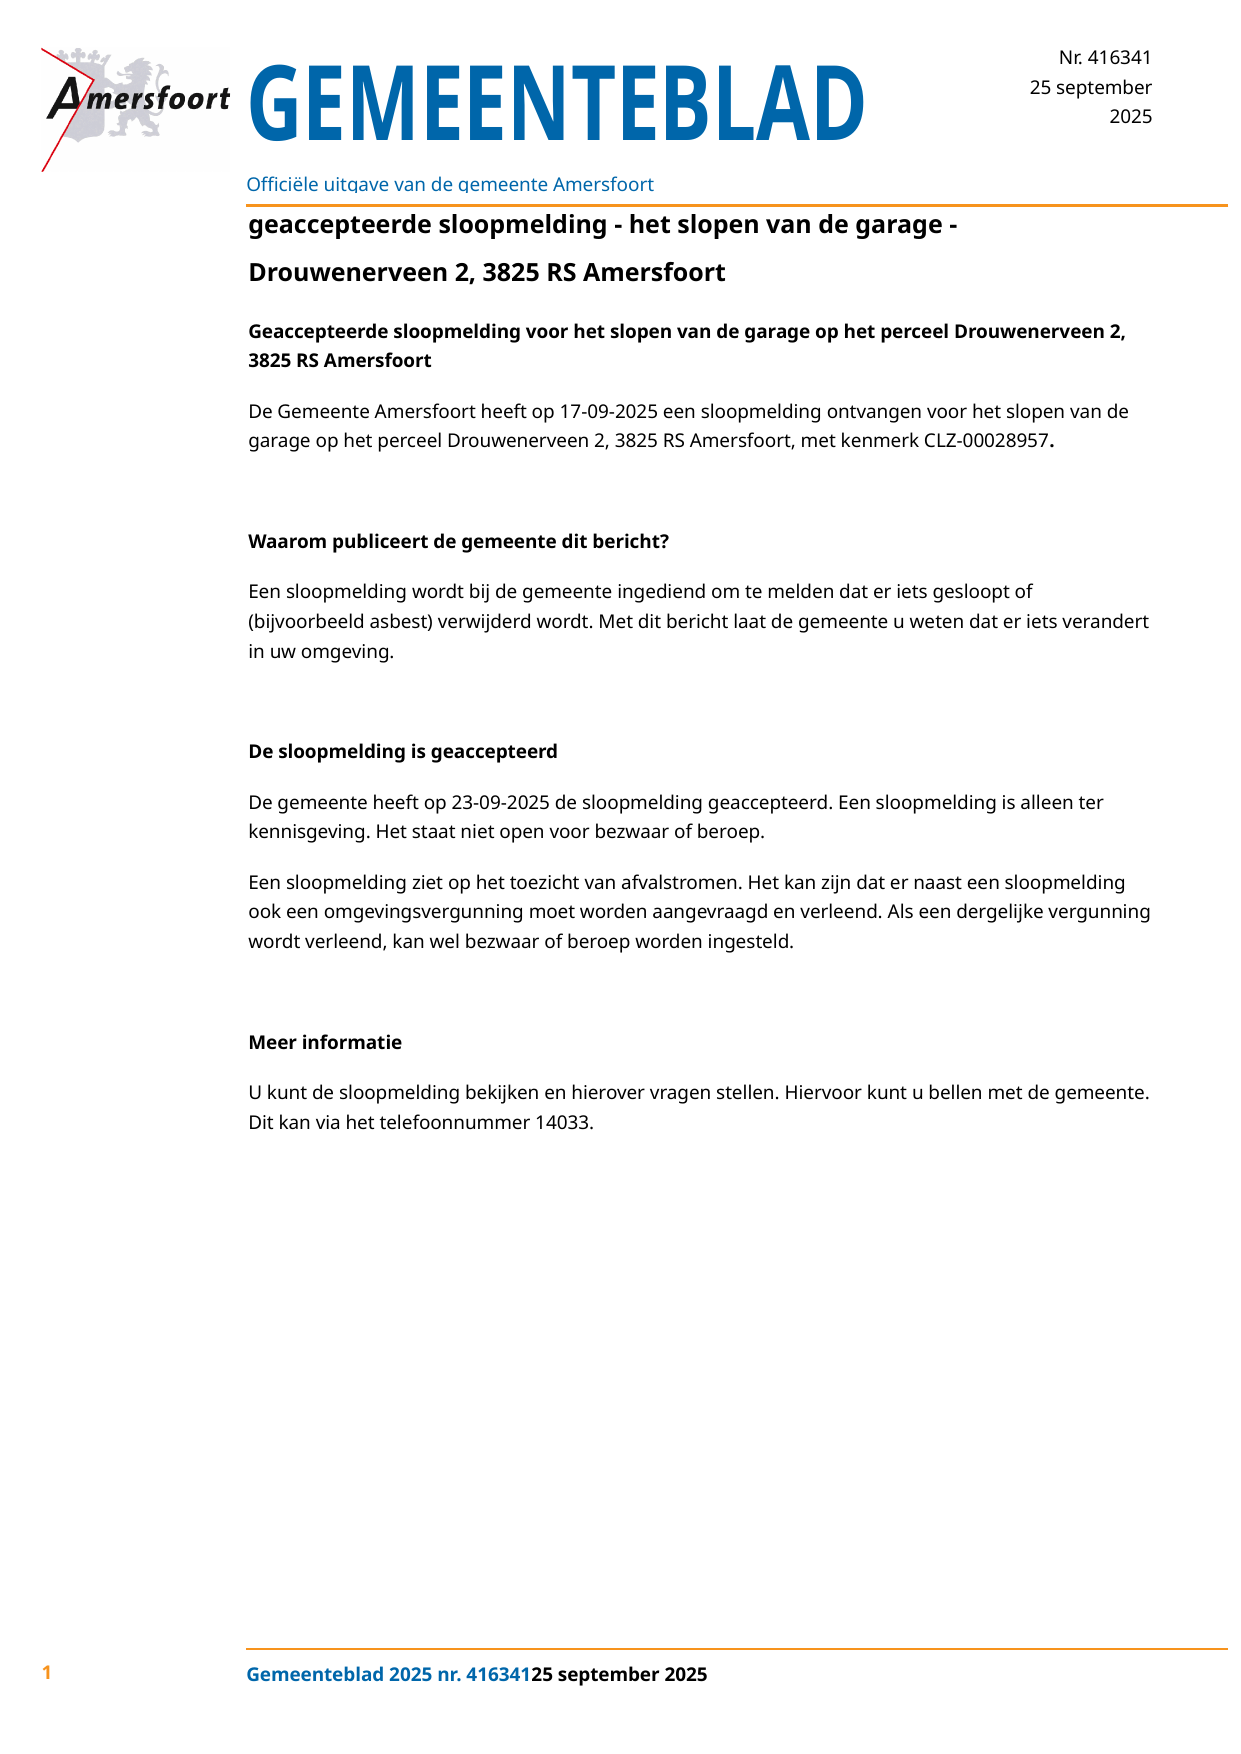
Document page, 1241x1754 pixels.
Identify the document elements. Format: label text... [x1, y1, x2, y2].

text Waarom publiceert de gemeente dit bericht? [248, 528, 1152, 554]
text geaccepteerde sloopmelding - het slopen van de garage - Drouwenerveen 2, 3825 RS Amersfoort [248, 207, 1152, 288]
text De sloopmelding is geaccepteerd [248, 739, 1152, 764]
text Een sloopmelding ziet op het toezicht van afvalstromen. Het kan zijn dat er naast een sloopmelding ook een omgevingsvergunning moet worden aangevraagd en verleend. Als een dergelijke vergunning wordt verleend, kan wel bezwaar of beroep worden ingesteld. [248, 869, 1152, 954]
text De gemeente heeft op 23-09-2025 de sloopmelding geaccepteerd. Een sloopmelding is alleen ter kennisgeving. Het staat niet open voor bezwaar of beroep. [248, 789, 1152, 844]
picture [41, 47, 231, 172]
text Meer informatie [248, 1029, 1152, 1055]
text De Gemeente Amersfoort heeft op 17-09-2025 een sloopmelding ontvangen voor het slopen van de garage op het perceel Drouwenerveen 2, 3825 RS Amersfoort, met kenmerk CLZ-00028957. [248, 398, 1152, 453]
text U kunt de sloopmelding bekijken en hierover vragen stellen. Hiervoor kunt u bellen met de gemeente. Dit kan via het telefoonnummer 14033. [248, 1079, 1152, 1135]
text Geaccepteerde sloopmelding voor het slopen van de garage op het perceel Drouwenerveen 2, 3825 RS Amersfoort [248, 318, 1152, 373]
text Een sloopmelding wordt bij de gemeente ingediend om te melden dat er iets gesloopt of (bijvoorbeeld asbest) verwijderd wordt. Met dit bericht laat de gemeente u weten dat er iets verandert in uw omgeving. [248, 579, 1152, 664]
